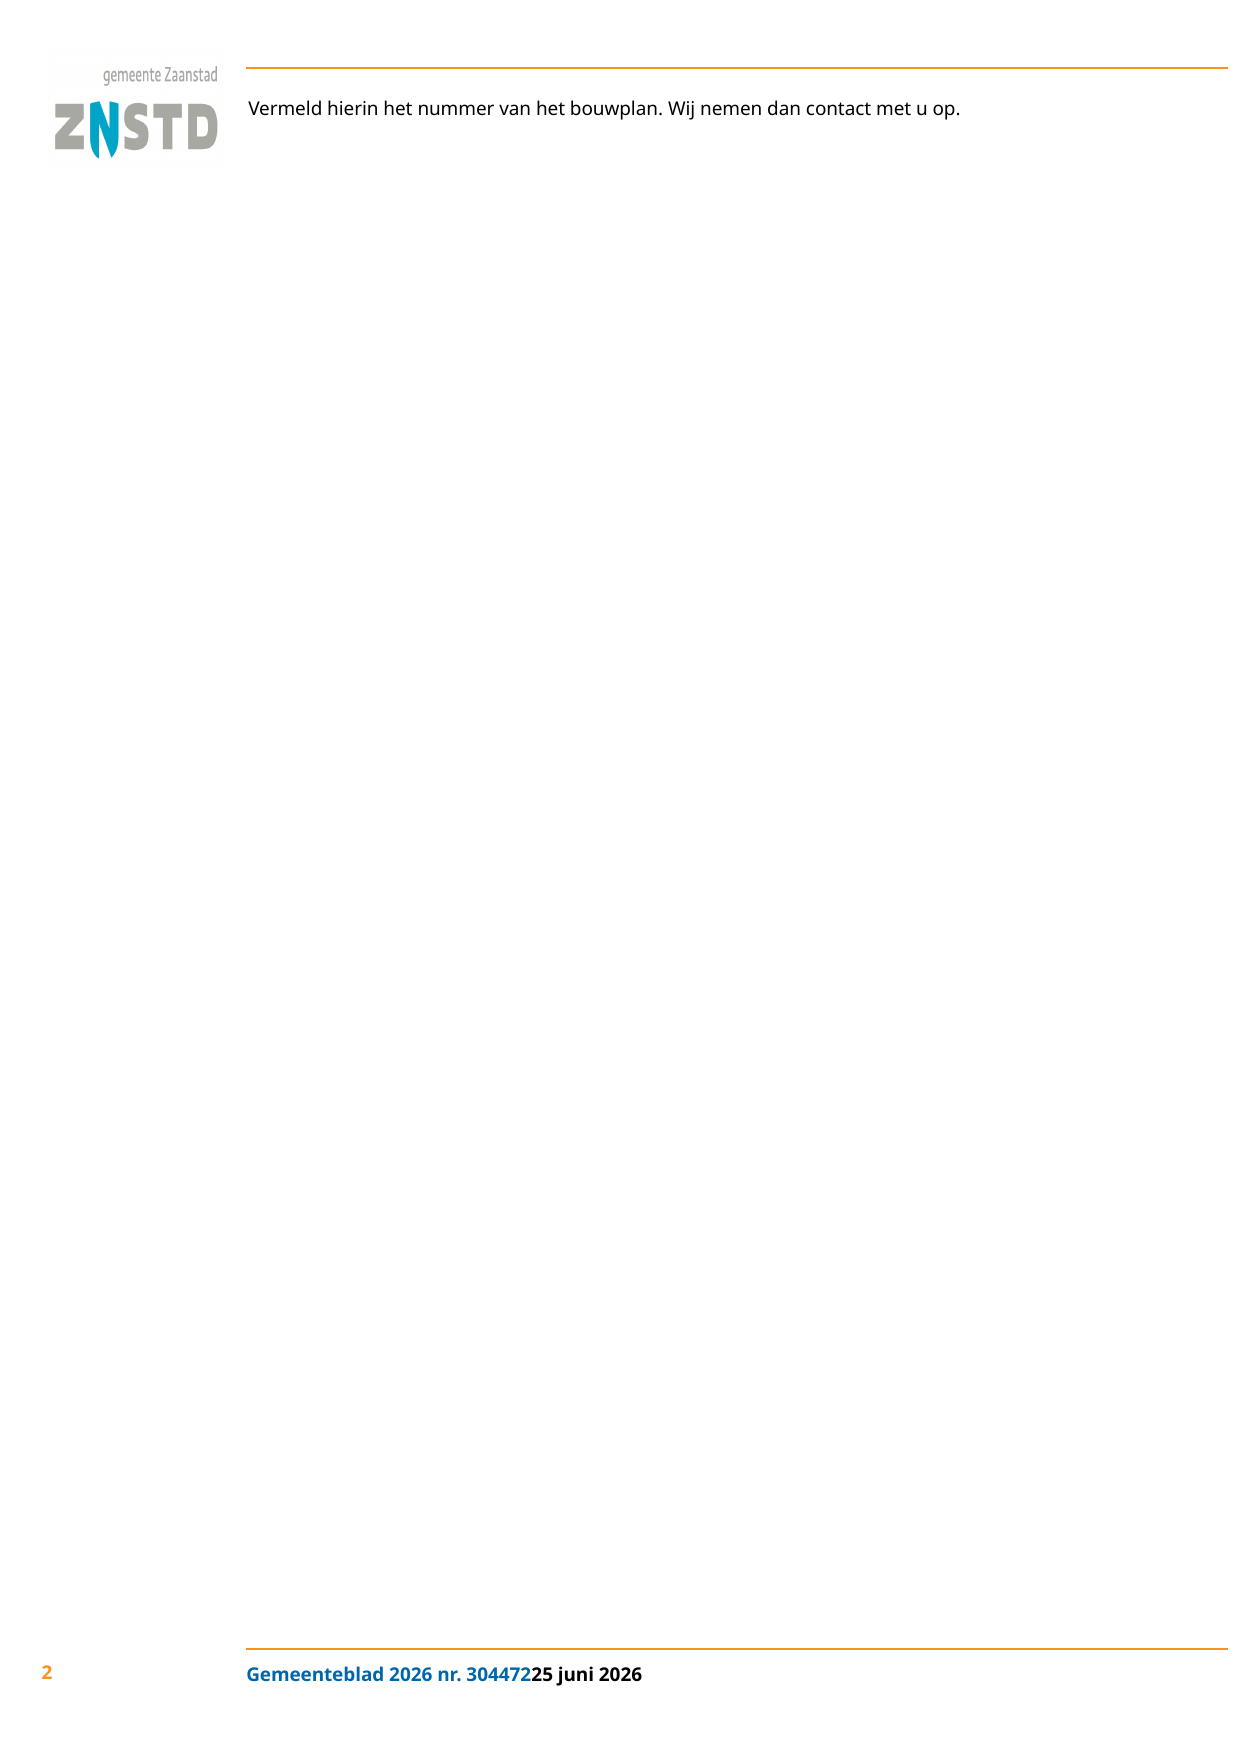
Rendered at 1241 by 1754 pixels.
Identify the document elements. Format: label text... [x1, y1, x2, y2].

picture [41, 47, 231, 172]
text Vermeld hierin het nummer van het bouwplan. Wij nemen dan contact met u op. [248, 95, 1152, 121]
